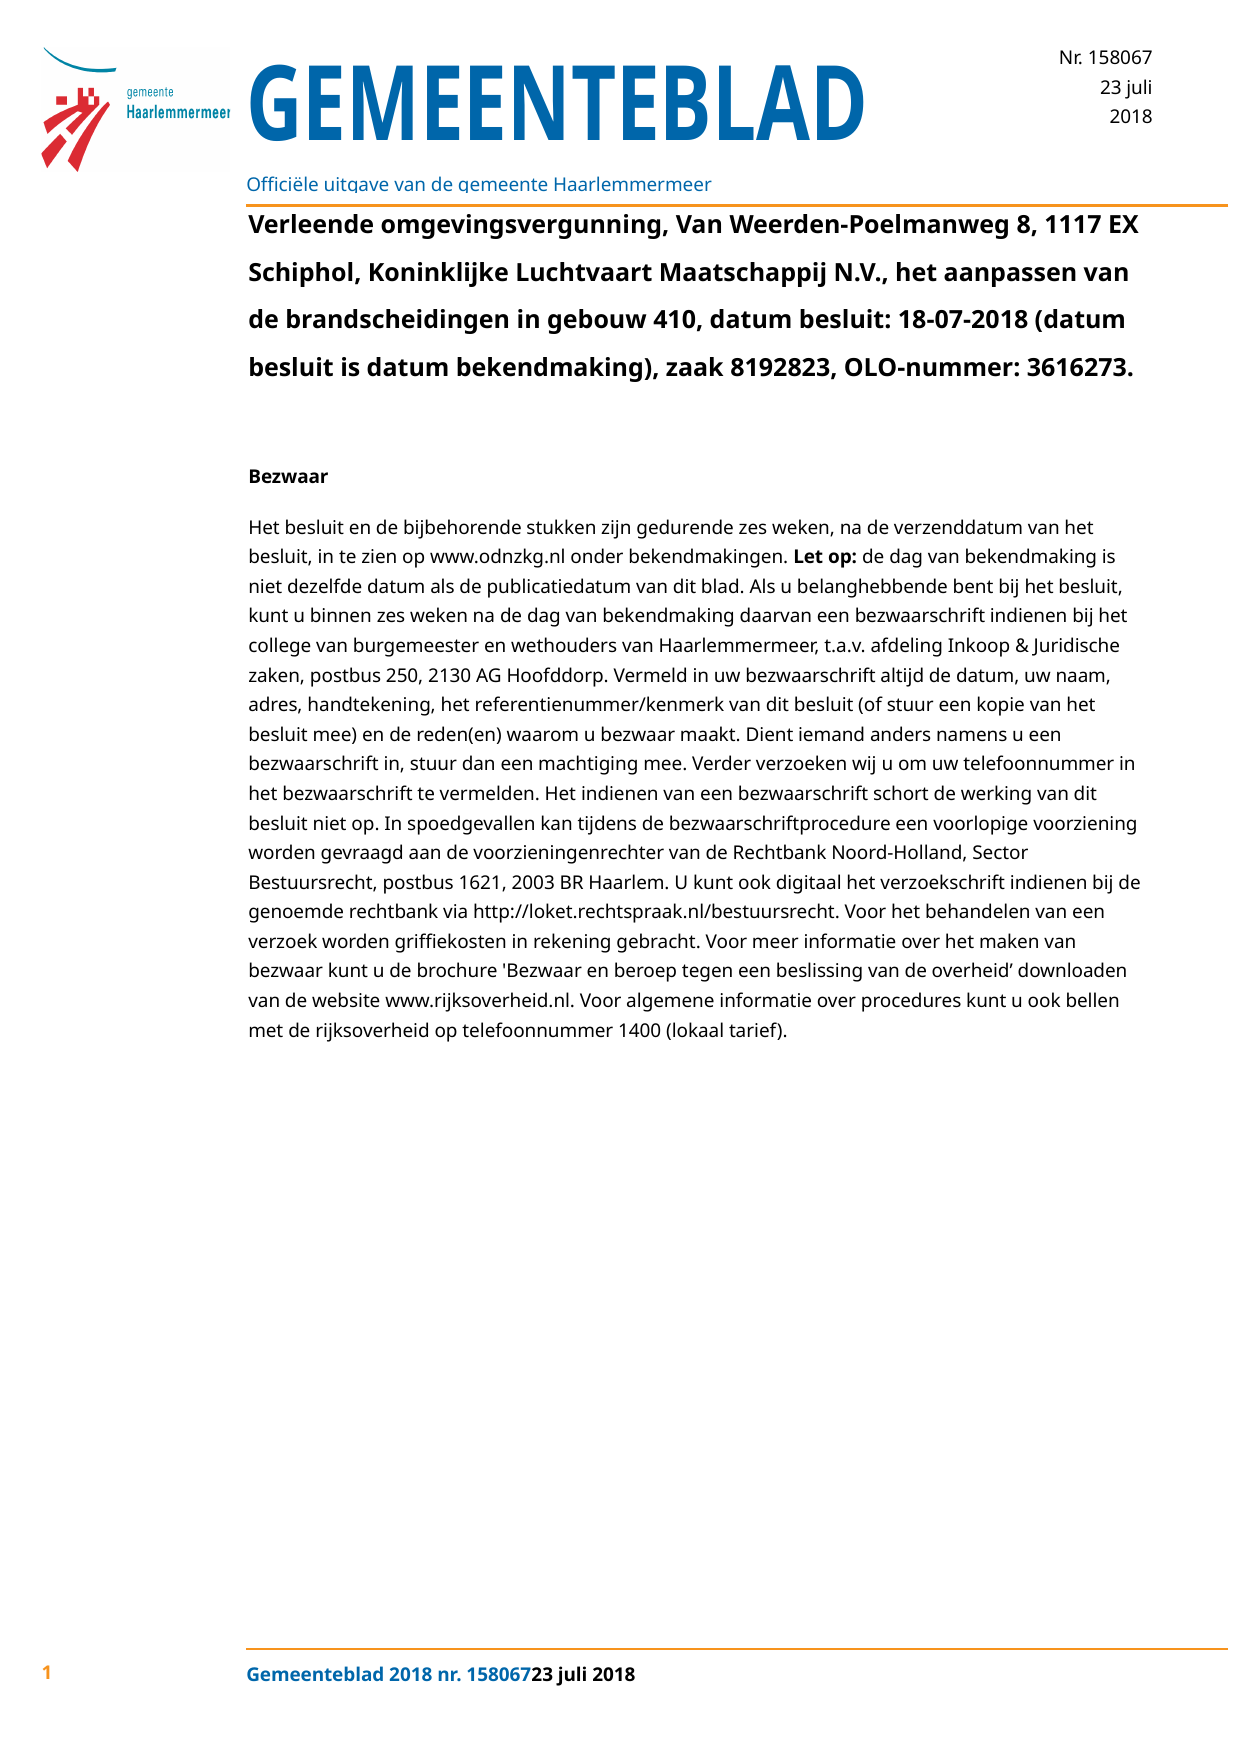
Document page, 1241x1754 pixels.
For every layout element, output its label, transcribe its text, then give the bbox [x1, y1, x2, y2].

text Verleende omgevingsvergunning, Van Weerden-Poelmanweg 8, 1117 EX Schiphol, Koninklijke Luchtvaart Maatschappij N.V., het aanpassen van de brandscheidingen in gebouw 410, datum besluit: 18-07-2018 (datum besluit is datum bekendmaking), zaak 8192823, OLO-nummer: 3616273. [248, 207, 1152, 384]
text Het besluit en de bijbehorende stukken zijn gedurende zes weken, na de verzenddatum van het besluit, in te zien op www.odnzkg.nl onder bekendmakingen. Let op: de dag van bekendmaking is niet dezelfde datum als de publicatiedatum van dit blad. Als u belanghebbende bent bij het besluit, kunt u binnen zes weken na de dag van bekendmaking daarvan een bezwaarschrift indienen bij het college van burgemeester en wethouders van Haarlemmermeer, t.a.v. afdeling Inkoop & Juridische zaken, postbus 250, 2130 AG Hoofddorp. Vermeld in uw bezwaarschrift altijd de datum, uw naam, adres, handtekening, het referentienummer/kenmerk van dit besluit (of stuur een kopie van het besluit mee) en de reden(en) waarom u bezwaar maakt. Dient iemand anders namens u een bezwaarschrift in, stuur dan een machtiging mee. Verder verzoeken wij u om uw telefoonnummer in het bezwaarschrift te vermelden. Het indienen van een bezwaarschrift schort de werking van dit besluit niet op. In spoedgevallen kan tijdens de bezwaarschriftprocedure een voorlopige voorziening worden gevraagd aan de voorzieningenrechter van de Rechtbank Noord-Holland, Sector Bestuursrecht, postbus 1621, 2003 BR Haarlem. U kunt ook digitaal het verzoekschrift indienen bij de genoemde rechtbank via http://loket.rechtspraak.nl/bestuursrecht. Voor het behandelen van een verzoek worden griffiekosten in rekening gebracht. Voor meer informatie over het maken van bezwaar kunt u de brochure 'Bezwaar en beroep tegen een beslissing van de overheid’ downloaden van de website www.rijksoverheid.nl. Voor algemene informatie over procedures kunt u ook bellen met de rijksoverheid op telefoonnummer 1400 (lokaal tarief). [248, 514, 1152, 1043]
picture [41, 47, 231, 172]
text Bezwaar [248, 463, 1152, 489]
